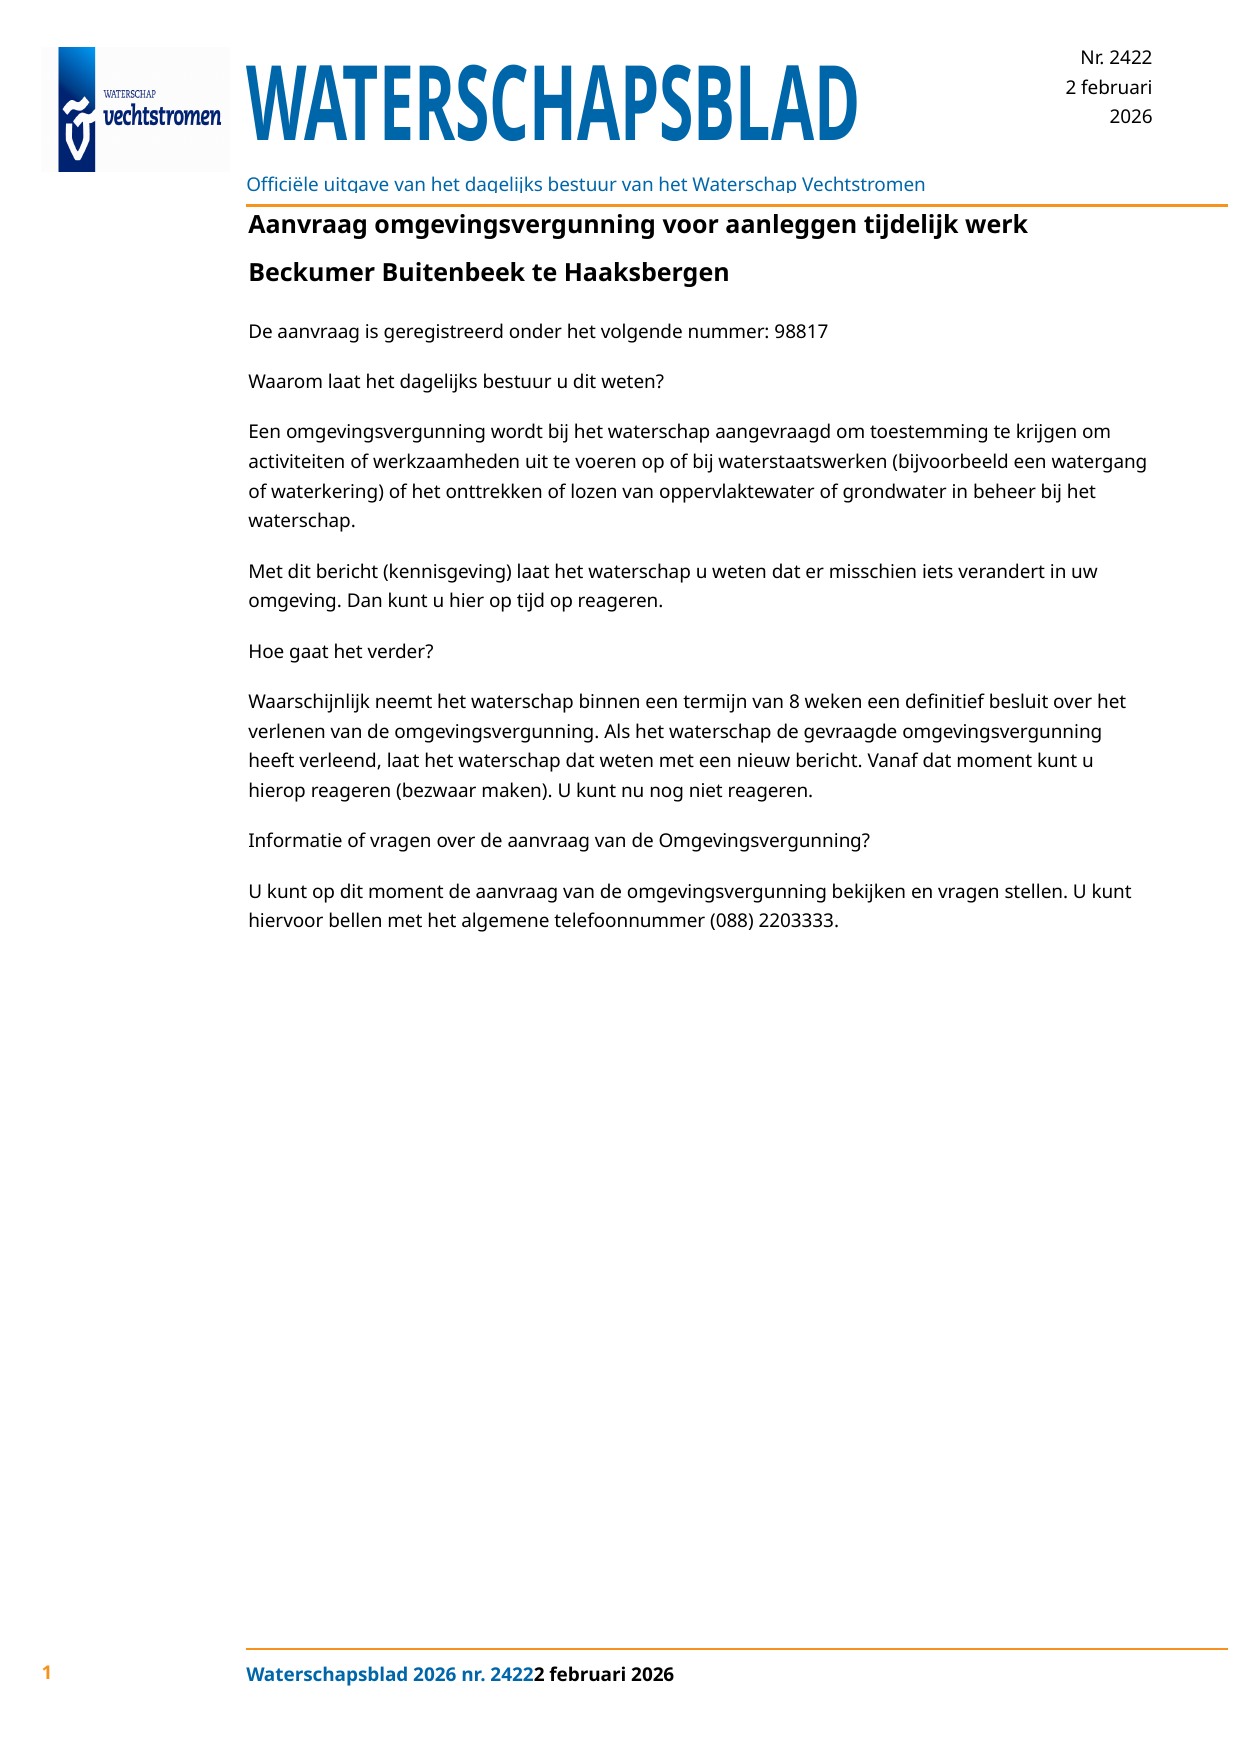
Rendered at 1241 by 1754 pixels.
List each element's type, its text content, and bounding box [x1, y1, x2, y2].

text Hoe gaat het verder? [248, 638, 1152, 664]
text De aanvraag is geregistreerd onder het volgende nummer: 98817 [248, 318, 1152, 344]
text Informatie of vragen over de aanvraag van de Omgevingsvergunning? [248, 827, 1152, 853]
picture [41, 47, 231, 172]
text Waarom laat het dagelijks bestuur u dit weten? [248, 368, 1152, 394]
text Een omgevingsvergunning wordt bij het waterschap aangevraagd om toestemming te krijgen om activiteiten of werkzaamheden uit te voeren op of bij waterstaatswerken (bijvoorbeeld een watergang of waterkering) of het onttrekken of lozen van oppervlaktewater of grondwater in beheer bij het waterschap. [248, 419, 1152, 533]
text Met dit bericht (kennisgeving) laat het waterschap u weten dat er misschien iets verandert in uw omgeving. Dan kunt u hier op tijd op reageren. [248, 558, 1152, 613]
text Waarschijnlijk neemt het waterschap binnen een termijn van 8 weken een definitief besluit over het verlenen van de omgevingsvergunning. Als het waterschap de gevraagde omgevingsvergunning heeft verleend, laat het waterschap dat weten met een nieuw bericht. Vanaf dat moment kunt u hierop reageren (bezwaar maken). U kunt nu nog niet reageren. [248, 688, 1152, 803]
text U kunt op dit moment de aanvraag van de omgevingsvergunning bekijken en vragen stellen. U kunt hiervoor bellen met het algemene telefoonnummer (088) 2203333. [248, 878, 1152, 933]
text Aanvraag omgevingsvergunning voor aanleggen tijdelijk werk Beckumer Buitenbeek te Haaksbergen [248, 207, 1152, 288]
